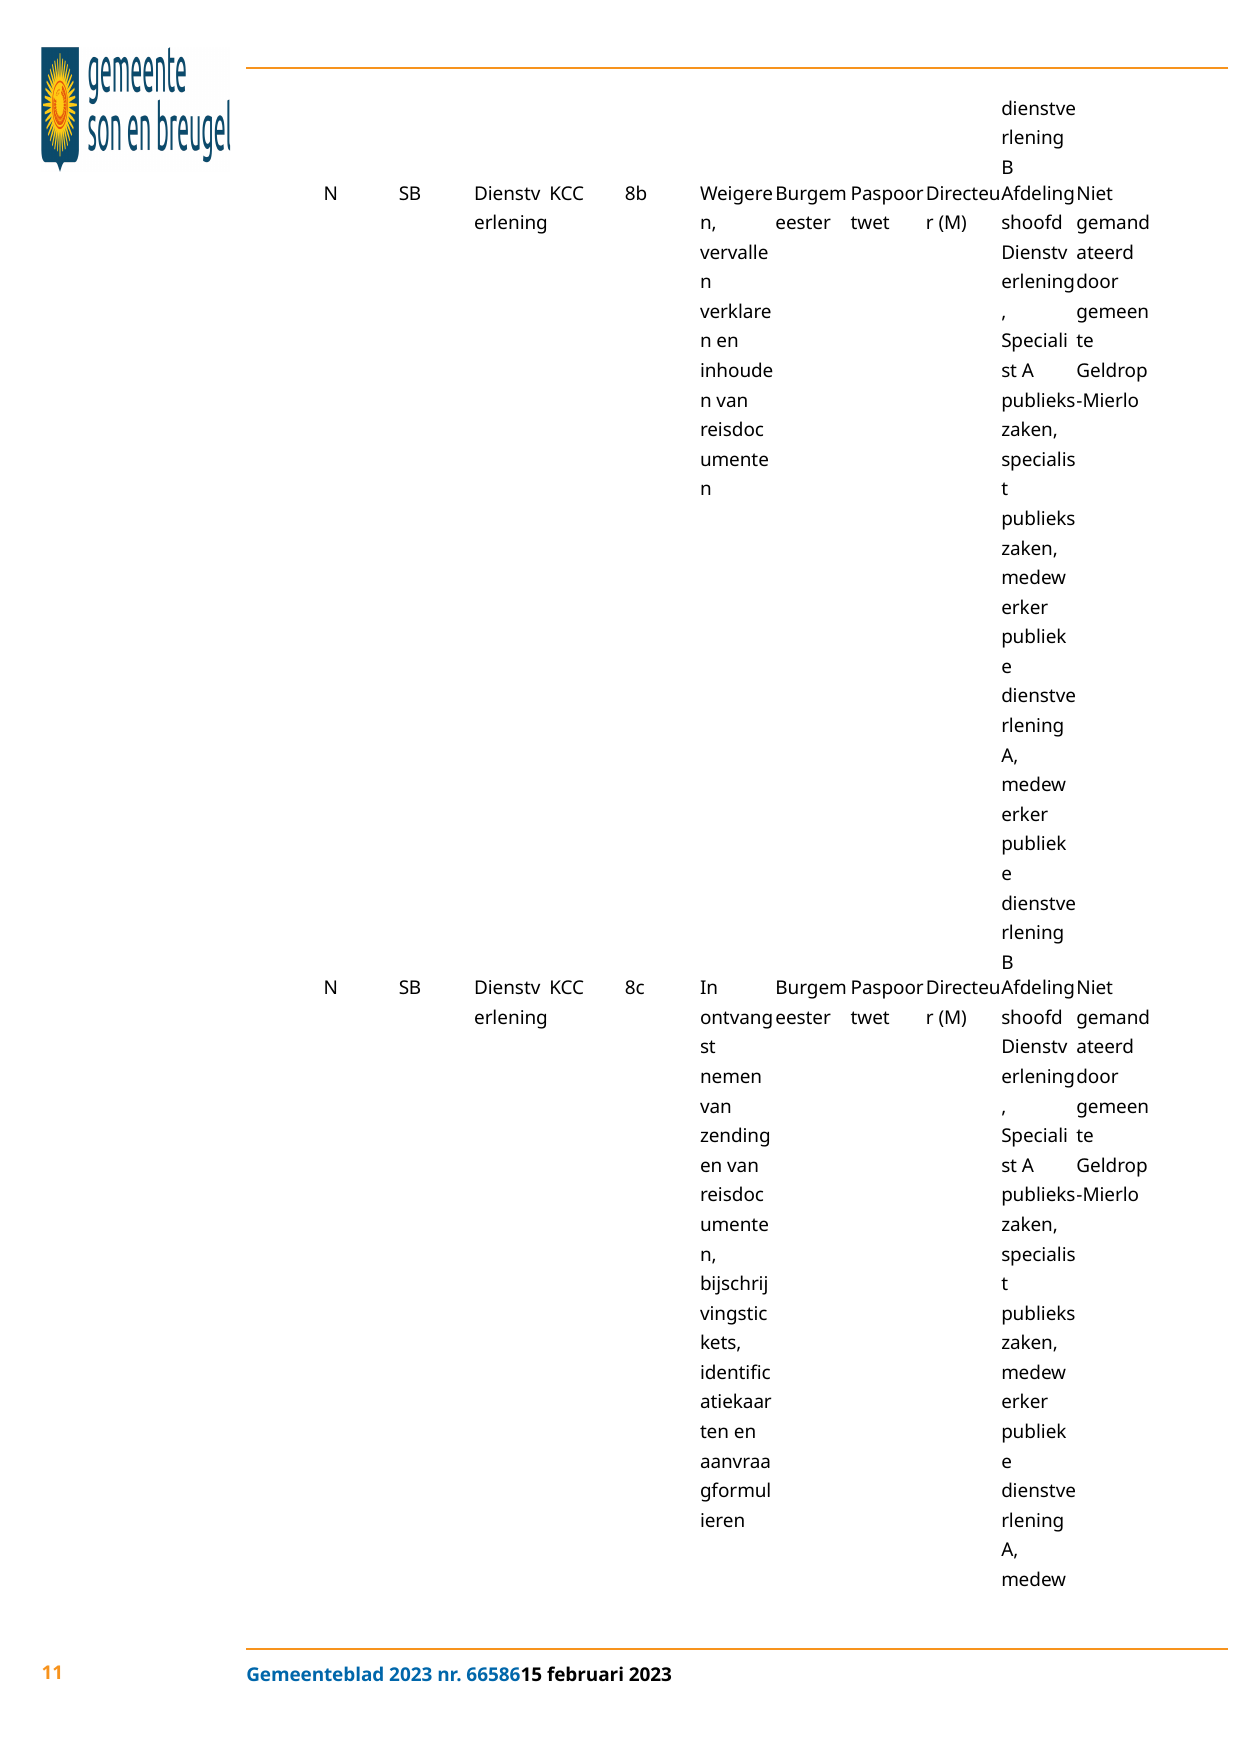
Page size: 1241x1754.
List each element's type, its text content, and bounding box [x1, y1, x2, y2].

table_cell [850, 95, 926, 180]
table_cell [700, 95, 775, 180]
table_cell [323, 95, 398, 180]
table_cell KCC [549, 975, 624, 1592]
table_cell [625, 95, 700, 180]
table_cell [248, 95, 323, 180]
table_cell Dienstverlening [474, 180, 549, 974]
table_cell Niet gemandateerd door gemeente Geldrop-Mierlo [1076, 975, 1152, 1592]
table_cell Paspoortwet [850, 975, 926, 1592]
table_cell [474, 95, 549, 180]
table_cell dienstverlening B [1001, 95, 1076, 180]
table_cell SB [399, 180, 474, 974]
table_cell Burgemeester [775, 180, 850, 974]
table_cell [399, 95, 474, 180]
table_cell Weigeren, vervallen verklaren en inhouden van reisdocumenten [700, 180, 775, 974]
table_cell Afdelingshoofd Dienstverlening, Specialist A publiekszaken, specialist publiekszaken, medewerker publieke dienstverlening A, medew [1001, 975, 1076, 1592]
table_cell Directeur (M) [926, 975, 1001, 1592]
table_cell Dienstverlening [474, 975, 549, 1592]
table_cell [248, 975, 323, 1592]
table_cell 8b [625, 180, 700, 974]
table_cell In ontvangst nemen van zendingen van reisdocumenten, bijschrijvingstickets, identificatiekaarten en aanvraagformulieren [700, 975, 775, 1592]
table_cell Paspoortwet [850, 180, 926, 974]
table_cell N [323, 180, 398, 974]
table_cell Niet gemandateerd door gemeente Geldrop-Mierlo [1076, 180, 1152, 974]
picture [41, 47, 231, 172]
table_cell KCC [549, 180, 624, 974]
table_cell [248, 180, 323, 974]
table_cell SB [399, 975, 474, 1592]
table_cell Burgemeester [775, 975, 850, 1592]
table_cell [549, 95, 624, 180]
table_cell [1076, 95, 1152, 180]
table_cell Directeur (M) [926, 180, 1001, 974]
table_cell 8c [625, 975, 700, 1592]
table_cell N [323, 975, 398, 1592]
table_cell [775, 95, 850, 180]
table_cell [926, 95, 1001, 180]
table_cell Afdelingshoofd Dienstverlening, Specialist A publiekszaken, specialist publiekszaken, medewerker publieke dienstverlening A, medewerker publieke dienstverlening B [1001, 180, 1076, 974]
